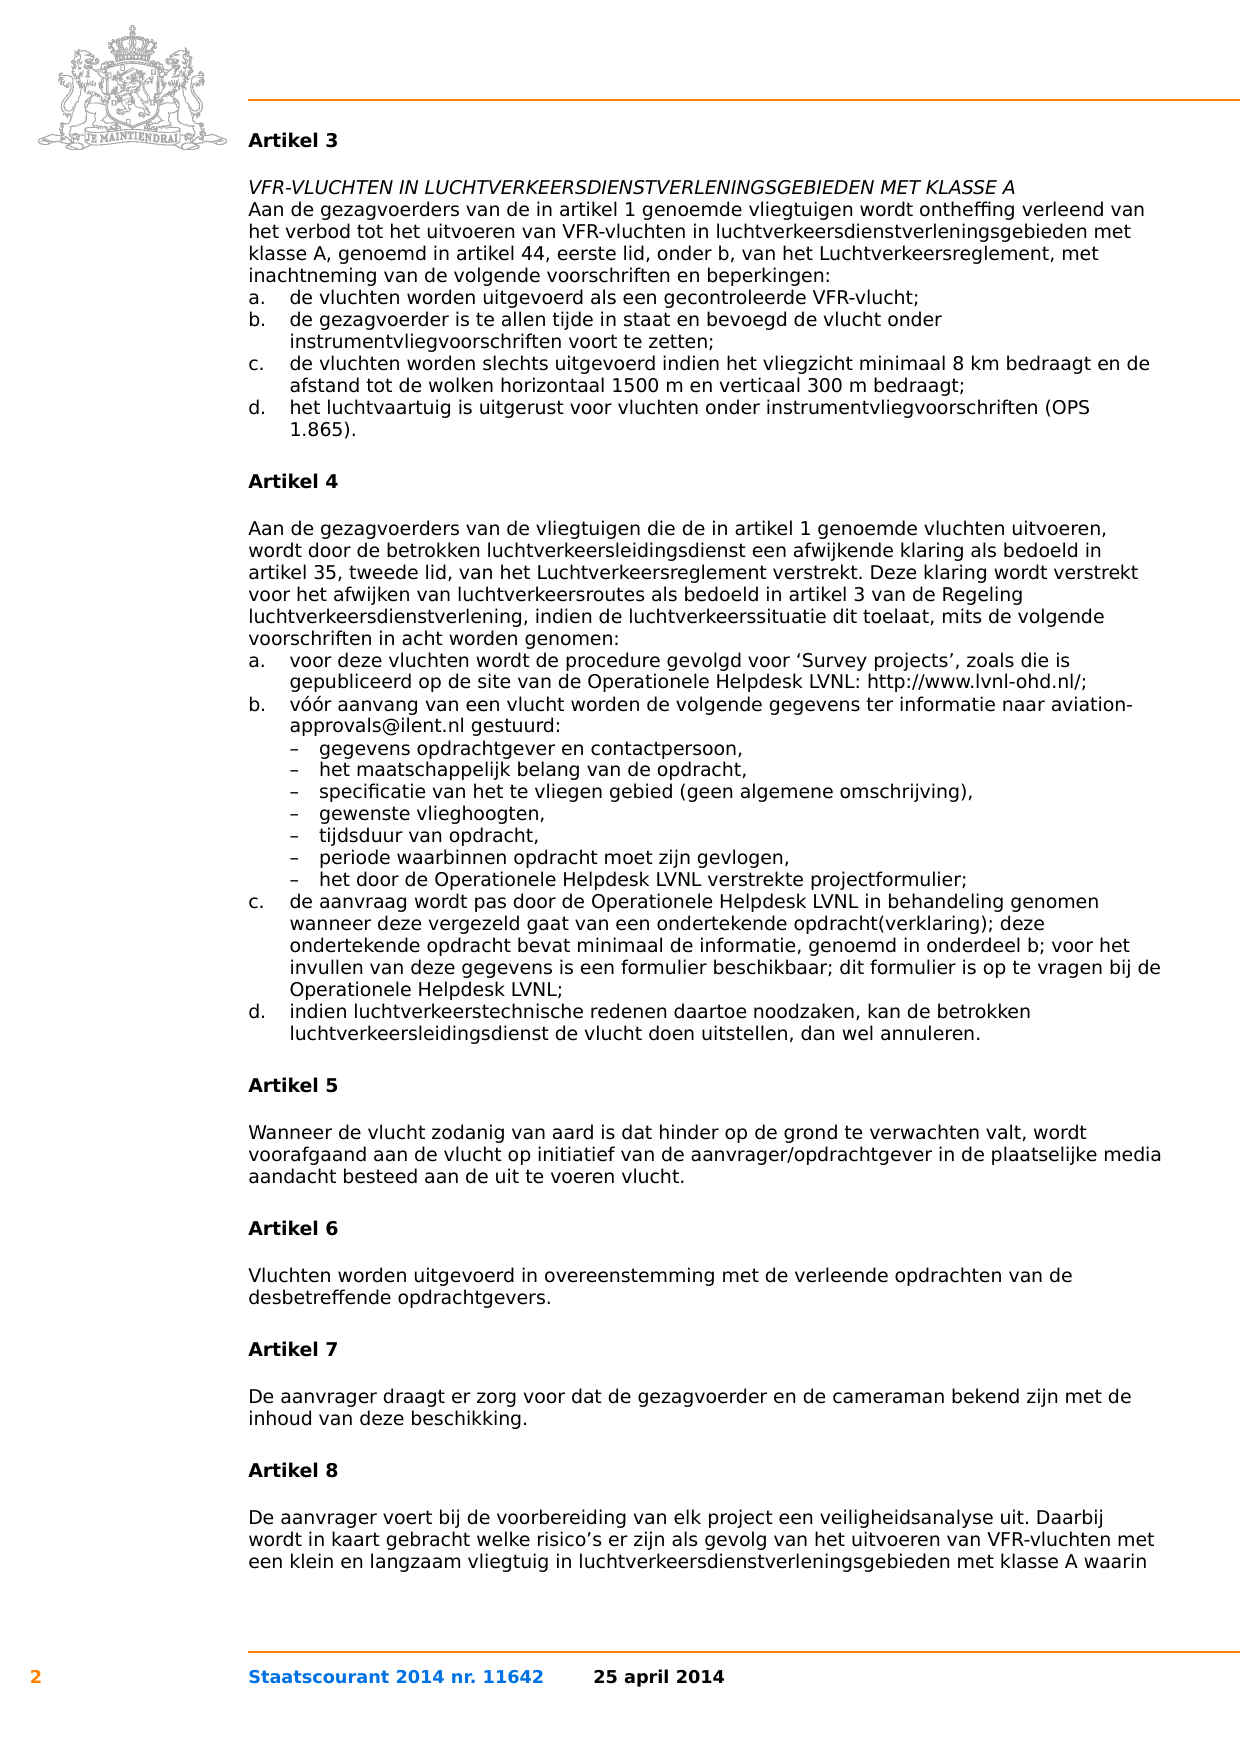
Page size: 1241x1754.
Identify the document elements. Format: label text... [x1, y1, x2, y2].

text – gewenste vlieghoogten, [289, 803, 1163, 825]
text – periode waarbinnen opdracht moet zijn gevlogen, [289, 847, 1163, 869]
text b. de gezagvoerder is te allen tijde in staat en bevoegd de vlucht onder instrumentvliegvoorschriften voort te zetten; [248, 309, 1163, 353]
subtitle Artikel 8 [248, 1460, 1163, 1482]
text d. het luchtvaartuig is uitgerust voor vluchten onder instrumentvliegvoorschriften (OPS 1.865). [248, 397, 1163, 441]
text – specificatie van het te vliegen gebied (geen algemene omschrijving), [289, 781, 1163, 803]
subtitle Artikel 4 [248, 471, 1163, 493]
text a. de vluchten worden uitgevoerd als een gecontroleerde VFR-vlucht; [248, 287, 1163, 309]
text Aan de gezagvoerders van de vliegtuigen die de in artikel 1 genoemde vluchten uitvoeren, wordt door de betrokken luchtverkeersleidingsdienst een afwijkende klaring als bedoeld in artikel 35, tweede lid, van het Luchtverkeersreglement verstrekt. Deze klaring wordt verstrekt voor het afwijken van luchtverkeersroutes als bedoeld in artikel 3 van de Regeling luchtverkeersdienstverlening, indien de luchtverkeerssituatie dit toelaat, mits de volgende voorschriften in acht worden genomen: [248, 518, 1163, 649]
text – gegevens opdrachtgever en contactpersoon, [289, 737, 1163, 759]
text Wanneer de vlucht zodanig van aard is dat hinder op de grond te verwachten valt, wordt voorafgaand aan de vlucht op initiatief van de aanvrager/opdrachtgever in de plaatselijke media aandacht besteed aan de uit te voeren vlucht. [248, 1122, 1163, 1188]
text c. de aanvraag wordt pas door de Operationele Helpdesk LVNL in behandeling genomen wanneer deze vergezeld gaat van een ondertekende opdracht(verklaring); deze ondertekende opdracht bevat minimaal de informatie, genoemd in onderdeel b; voor het invullen van deze gegevens is een formulier beschikbaar; dit formulier is op te vragen bij de Operationele Helpdesk LVNL; [248, 891, 1163, 1001]
picture [38, 25, 227, 150]
subtitle Artikel 5 [248, 1075, 1163, 1097]
subtitle Artikel 3 [248, 130, 1163, 152]
text De aanvrager draagt er zorg voor dat de gezagvoerder en de cameraman bekend zijn met de inhoud van deze beschikking. [248, 1386, 1163, 1430]
text b. vóór aanvang van een vlucht worden de volgende gegevens ter informatie naar aviation-approvals@ilent.nl gestuurd: [248, 693, 1163, 737]
subtitle VFR-VLUCHTEN IN LUCHTVERKEERSDIENSTVERLENINGSGEBIEDEN MET KLASSE A [248, 177, 1163, 199]
text – het maatschappelijk belang van de opdracht, [289, 759, 1163, 781]
text – het door de Operationele Helpdesk LVNL verstrekte projectformulier; [289, 869, 1163, 891]
subtitle Artikel 6 [248, 1218, 1163, 1240]
text a. voor deze vluchten wordt de procedure gevolgd voor ‘Survey projects’, zoals die is gepubliceerd op de site van de Operationele Helpdesk LVNL: http://www.lvnl-ohd.nl/; [248, 649, 1163, 693]
text c. de vluchten worden slechts uitgevoerd indien het vliegzicht minimaal 8 km bedraagt en de afstand tot de wolken horizontaal 1500 m en verticaal 300 m bedraagt; [248, 353, 1163, 397]
text – tijdsduur van opdracht, [289, 825, 1163, 847]
text De aanvrager voert bij de voorbereiding van elk project een veiligheidsanalyse uit. Daarbij wordt in kaart gebracht welke risico’s er zijn als gevolg van het uitvoeren van VFR-vluchten met een klein en langzaam vliegtuig in luchtverkeersdienstverleningsgebieden met klasse A waarin [248, 1507, 1163, 1573]
text Aan de gezagvoerders van de in artikel 1 genoemde vliegtuigen wordt ontheffing verleend van het verbod tot het uitvoeren van VFR-vluchten in luchtverkeersdienstverleningsgebieden met klasse A, genoemd in artikel 44, eerste lid, onder b, van het Luchtverkeersreglement, met inachtneming van de volgende voorschriften en beperkingen: [248, 199, 1163, 287]
text Vluchten worden uitgevoerd in overeenstemming met de verleende opdrachten van de desbetreffende opdrachtgevers. [248, 1265, 1163, 1309]
text d. indien luchtverkeerstechnische redenen daartoe noodzaken, kan de betrokken luchtverkeersleidingsdienst de vlucht doen uitstellen, dan wel annuleren. [248, 1001, 1163, 1045]
subtitle Artikel 7 [248, 1339, 1163, 1361]
